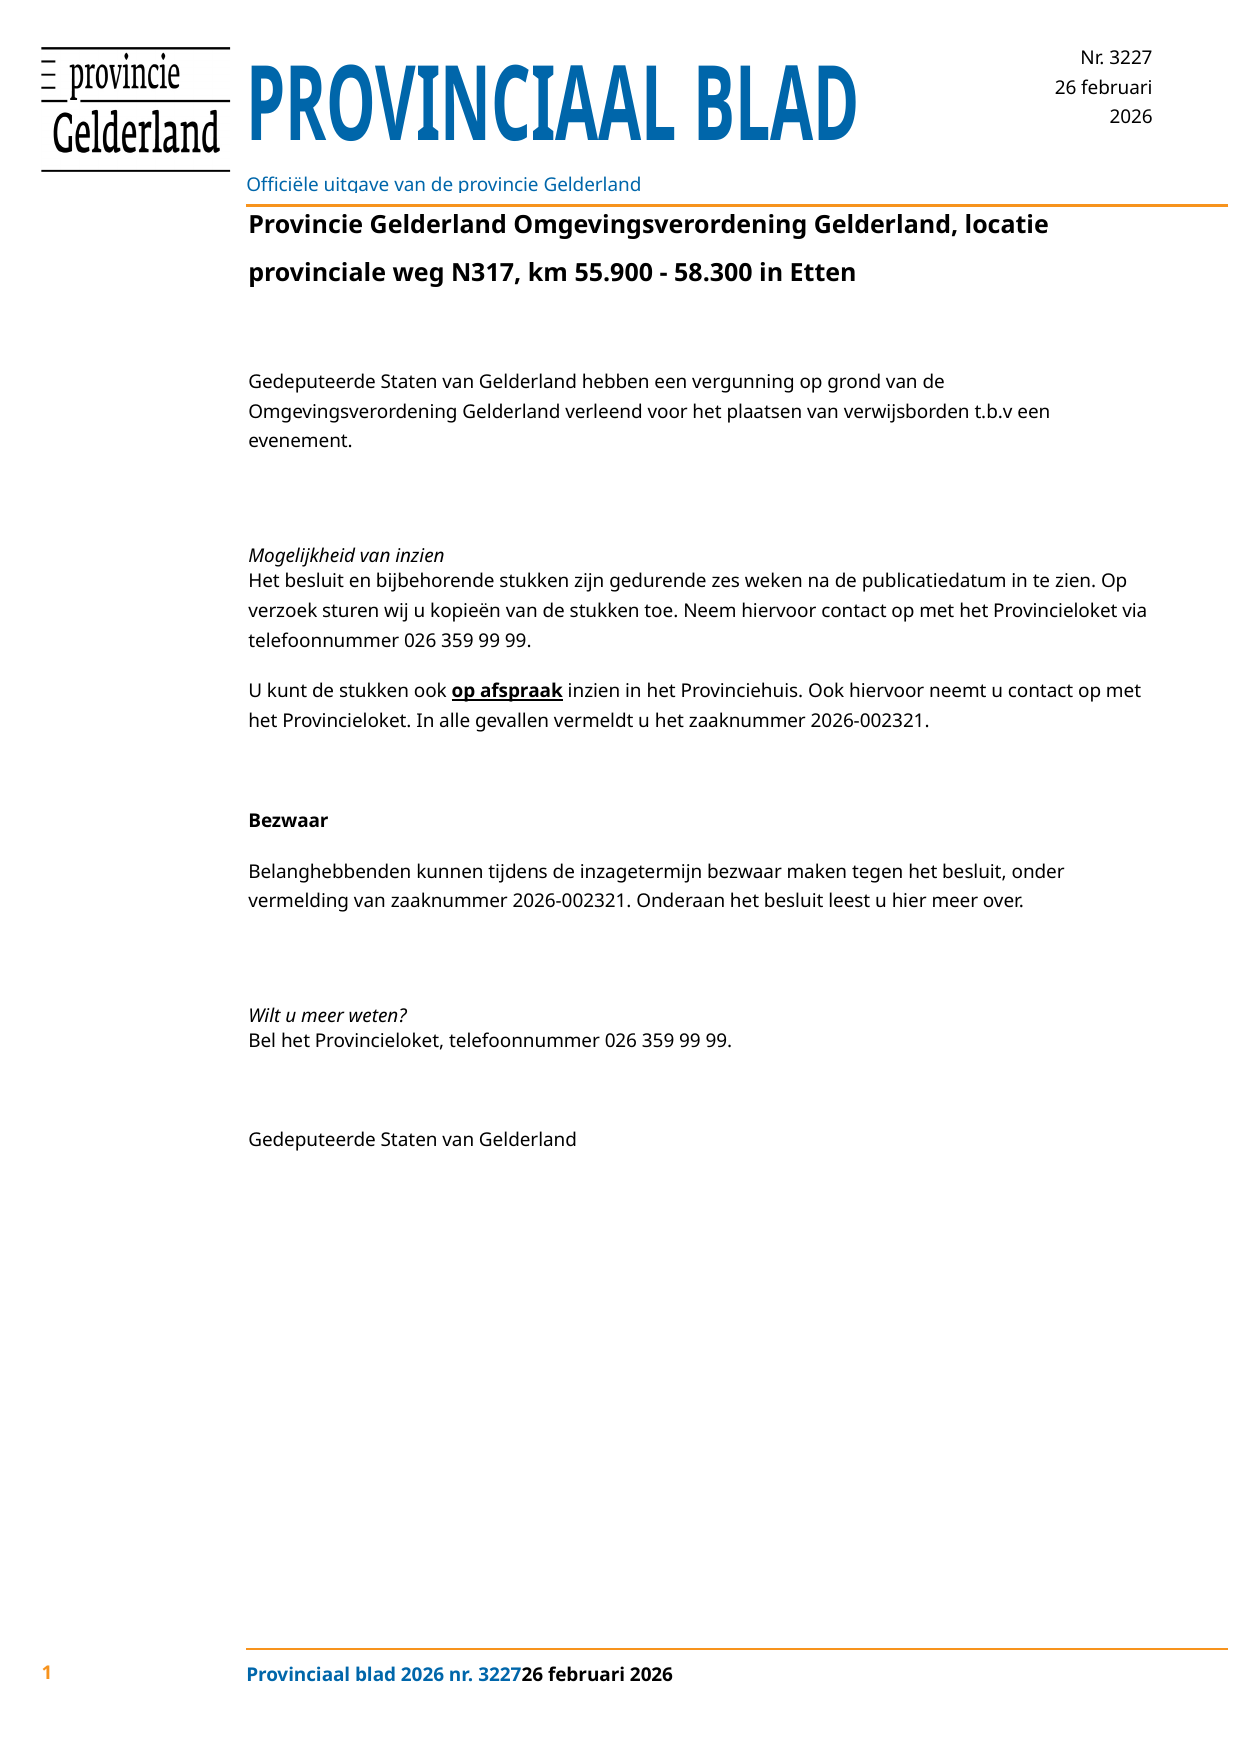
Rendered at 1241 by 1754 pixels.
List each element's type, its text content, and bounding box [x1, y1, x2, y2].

text Gedeputeerde Staten van Gelderland hebben een vergunning op grond van de Omgevingsverordening Gelderland verleend voor het plaatsen van verwijsborden t.b.v een evenement. [248, 368, 1152, 453]
text Mogelijkheid van inzien [248, 542, 1152, 568]
text Bel het Provincieloket, telefoonnummer 026 359 99 99. [248, 1028, 1152, 1053]
text U kunt de stukken ook op afspraak inzien in het Provinciehuis. Ook hiervoor neemt u contact op met het Provincieloket. In alle gevallen vermeldt u het zaaknummer 2026-002321. [248, 677, 1152, 732]
picture [41, 47, 231, 172]
text Bezwaar [248, 808, 1152, 833]
text Belanghebbenden kunnen tijdens de inzagetermijn bezwaar maken tegen het besluit, onder vermelding van zaaknummer 2026-002321. Onderaan het besluit leest u hier meer over. [248, 858, 1152, 913]
text Het besluit en bijbehorende stukken zijn gedurende zes weken na de publicatiedatum in te zien. Op verzoek sturen wij u kopieën van de stukken toe. Neem hiervoor contact op met het Provincieloket via telefoonnummer 026 359 99 99. [248, 568, 1152, 652]
text Wilt u meer weten? [248, 1002, 1152, 1028]
text Gedeputeerde Staten van Gelderland [248, 1126, 1152, 1152]
text Provincie Gelderland Omgevingsverordening Gelderland, locatie provinciale weg N317, km 55.900 - 58.300 in Etten [248, 207, 1152, 288]
